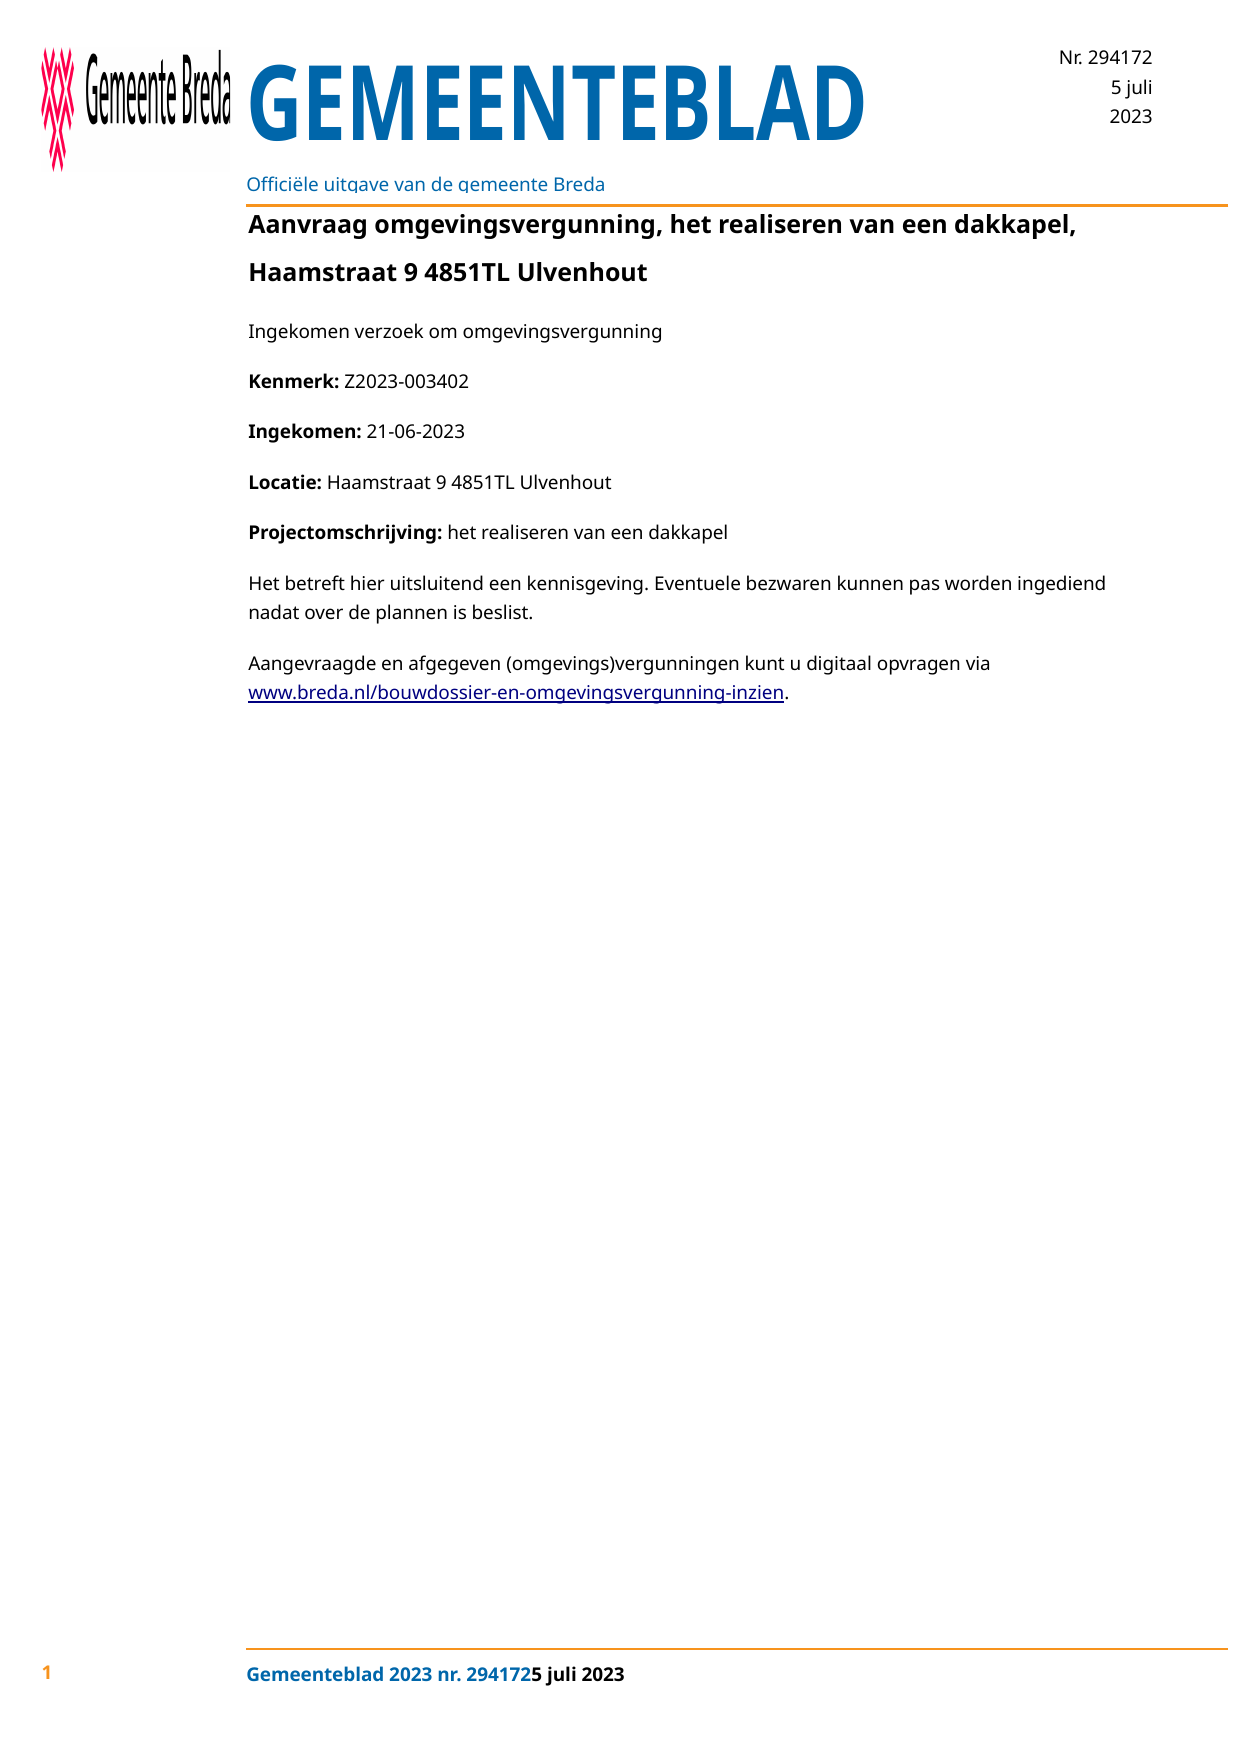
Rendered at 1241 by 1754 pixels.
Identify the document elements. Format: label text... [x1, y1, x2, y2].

text Ingekomen: 21-06-2023 [248, 419, 1152, 444]
picture [41, 47, 231, 172]
text Locatie: Haamstraat 9 4851TL Ulvenhout [248, 469, 1152, 495]
text Het betreft hier uitsluitend een kennisgeving. Eventuele bezwaren kunnen pas worden ingediend nadat over de plannen is beslist. [248, 570, 1152, 625]
text Aangevraagde en afgegeven (omgevings)vergunningen kunt u digitaal opvragen via www.breda.nl/bouwdossier-en-omgevingsvergunning-inzien. [248, 650, 1152, 705]
text Aanvraag omgevingsvergunning, het realiseren van een dakkapel, Haamstraat 9 4851TL Ulvenhout [248, 207, 1152, 288]
text Projectomschrijving: het realiseren van een dakkapel [248, 519, 1152, 545]
text Kenmerk: Z2023-003402 [248, 368, 1152, 394]
text Ingekomen verzoek om omgevingsvergunning [248, 318, 1152, 344]
